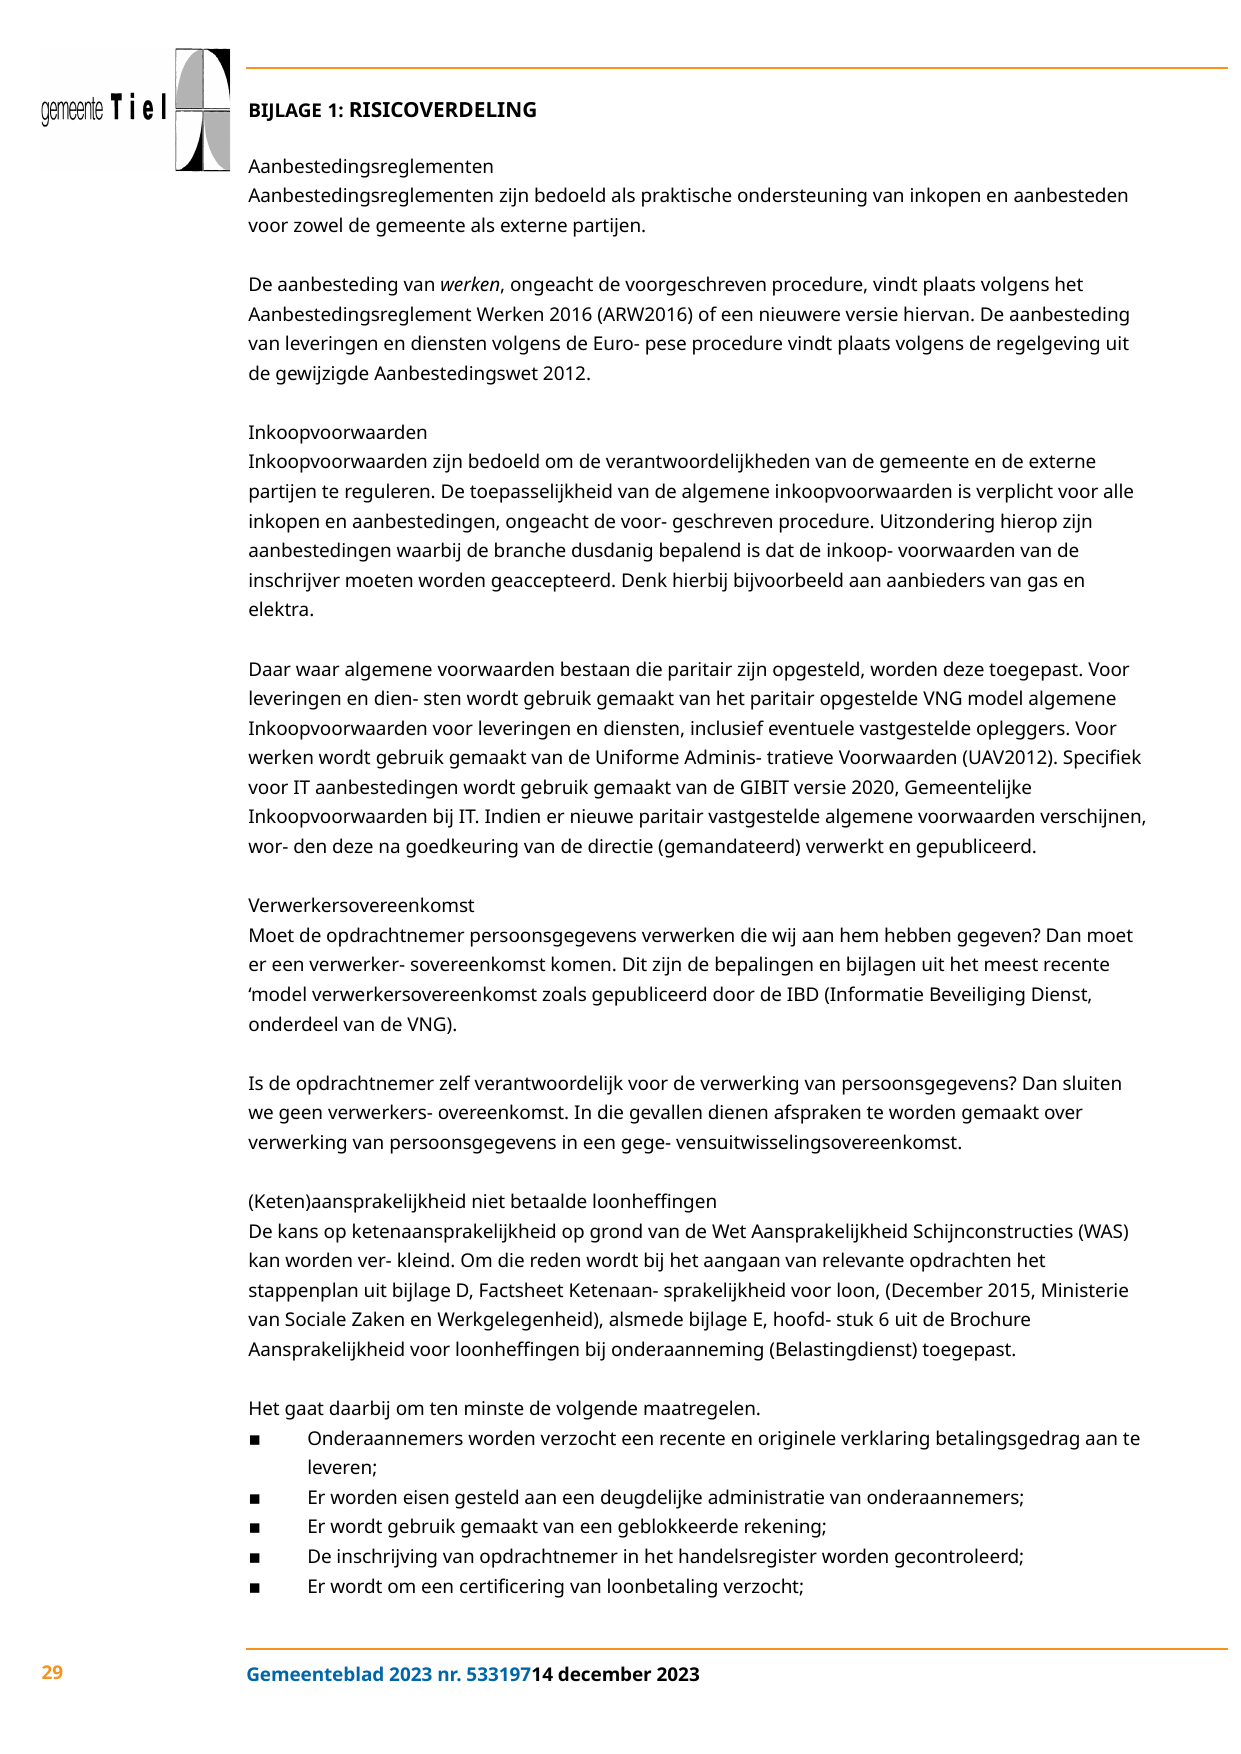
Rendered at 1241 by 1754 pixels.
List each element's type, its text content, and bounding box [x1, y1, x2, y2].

text (Keten)aansprakelijkheid niet betaalde loonheffingen [248, 1188, 1152, 1214]
list Er worden eisen gesteld aan een deugdelijke administratie van onderaannemers; [248, 1484, 1152, 1510]
text Inkoopvoorwaarden zijn bedoeld om de verantwoordelijkheden van de gemeente en de externe partijen te reguleren. De toepasselijkheid van de algemene inkoopvoorwaarden is verplicht voor alle inkopen en aanbestedingen, ongeacht de voor- geschreven procedure. Uitzondering hierop zijn aanbestedingen waarbij de branche dusdanig bepalend is dat de inkoop- voorwaarden van de inschrijver moeten worden geaccepteerd. Denk hierbij bijvoorbeeld aan aanbieders van gas en elektra. [248, 449, 1152, 622]
text BIJLAGE 1: RISICOVERDELING [248, 95, 1152, 123]
text De kans op ketenaansprakelijkheid op grond van de Wet Aansprakelijkheid Schijnconstructies (WAS) kan worden ver- kleind. Om die reden wordt bij het aangaan van relevante opdrachten het stappenplan uit bijlage D, Factsheet Ketenaan- sprakelijkheid voor loon, (December 2015, Ministerie van Sociale Zaken en Werkgelegenheid), alsmede bijlage E, hoofd- stuk 6 uit de Brochure Aansprakelijkheid voor loonheffingen bij onderaanneming (Belastingdienst) toegepast. [248, 1218, 1152, 1362]
list Er wordt gebruik gemaakt van een geblokkeerde rekening; [248, 1514, 1152, 1539]
text Daar waar algemene voorwaarden bestaan die paritair zijn opgesteld, worden deze toegepast. Voor leveringen en dien- sten wordt gebruik gemaakt van het paritair opgestelde VNG model algemene Inkoopvoorwaarden voor leveringen en diensten, inclusief eventuele vastgestelde opleggers. Voor werken wordt gebruik gemaakt van de Uniforme Adminis- tratieve Voorwaarden (UAV2012). Specifiek voor IT aanbestedingen wordt gebruik gemaakt van de GIBIT versie 2020, Gemeentelijke Inkoopvoorwaarden bij IT. Indien er nieuwe paritair vastgestelde algemene voorwaarden verschijnen, wor- den deze na goedkeuring van de directie (gemandateerd) verwerkt en gepubliceerd. [248, 656, 1152, 859]
list De inschrijving van opdrachtnemer in het handelsregister worden gecontroleerd; [248, 1543, 1152, 1569]
picture [41, 47, 231, 172]
list Onderaannemers worden verzocht een recente en originele verklaring betalingsgedrag aan te leveren; [248, 1425, 1152, 1480]
text Aanbestedingsreglementen [248, 153, 1152, 179]
text Aanbestedingsreglementen zijn bedoeld als praktische ondersteuning van inkopen en aanbesteden voor zowel de gemeente als externe partijen. [248, 182, 1152, 238]
text Het gaat daarbij om ten minste de volgende maatregelen. [248, 1395, 1152, 1421]
text De aanbesteding van werken, ongeacht de voorgeschreven procedure, vindt plaats volgens het Aanbestedingsreglement Werken 2016 (ARW2016) of een nieuwere versie hiervan. De aanbesteding van leveringen en diensten volgens de Euro- pese procedure vindt plaats volgens de regelgeving uit de gewijzigde Aanbestedingswet 2012. [248, 271, 1152, 386]
text Inkoopvoorwaarden [248, 419, 1152, 445]
text Verwerkersovereenkomst [248, 892, 1152, 918]
list Er wordt om een certificering van loonbetaling verzocht; [248, 1573, 1152, 1599]
text Moet de opdrachtnemer persoonsgegevens verwerken die wij aan hem hebben gegeven? Dan moet er een verwerker- sovereenkomst komen. Dit zijn de bepalingen en bijlagen uit het meest recente ‘model verwerkersovereenkomst zoals gepubliceerd door de IBD (Informatie Beveiliging Dienst, onderdeel van de VNG). [248, 922, 1152, 1037]
text Is de opdrachtnemer zelf verantwoordelijk voor de verwerking van persoonsgegevens? Dan sluiten we geen verwerkers- overeenkomst. In die gevallen dienen afspraken te worden gemaakt over verwerking van persoonsgegevens in een gege- vensuitwisselingsovereenkomst. [248, 1070, 1152, 1155]
